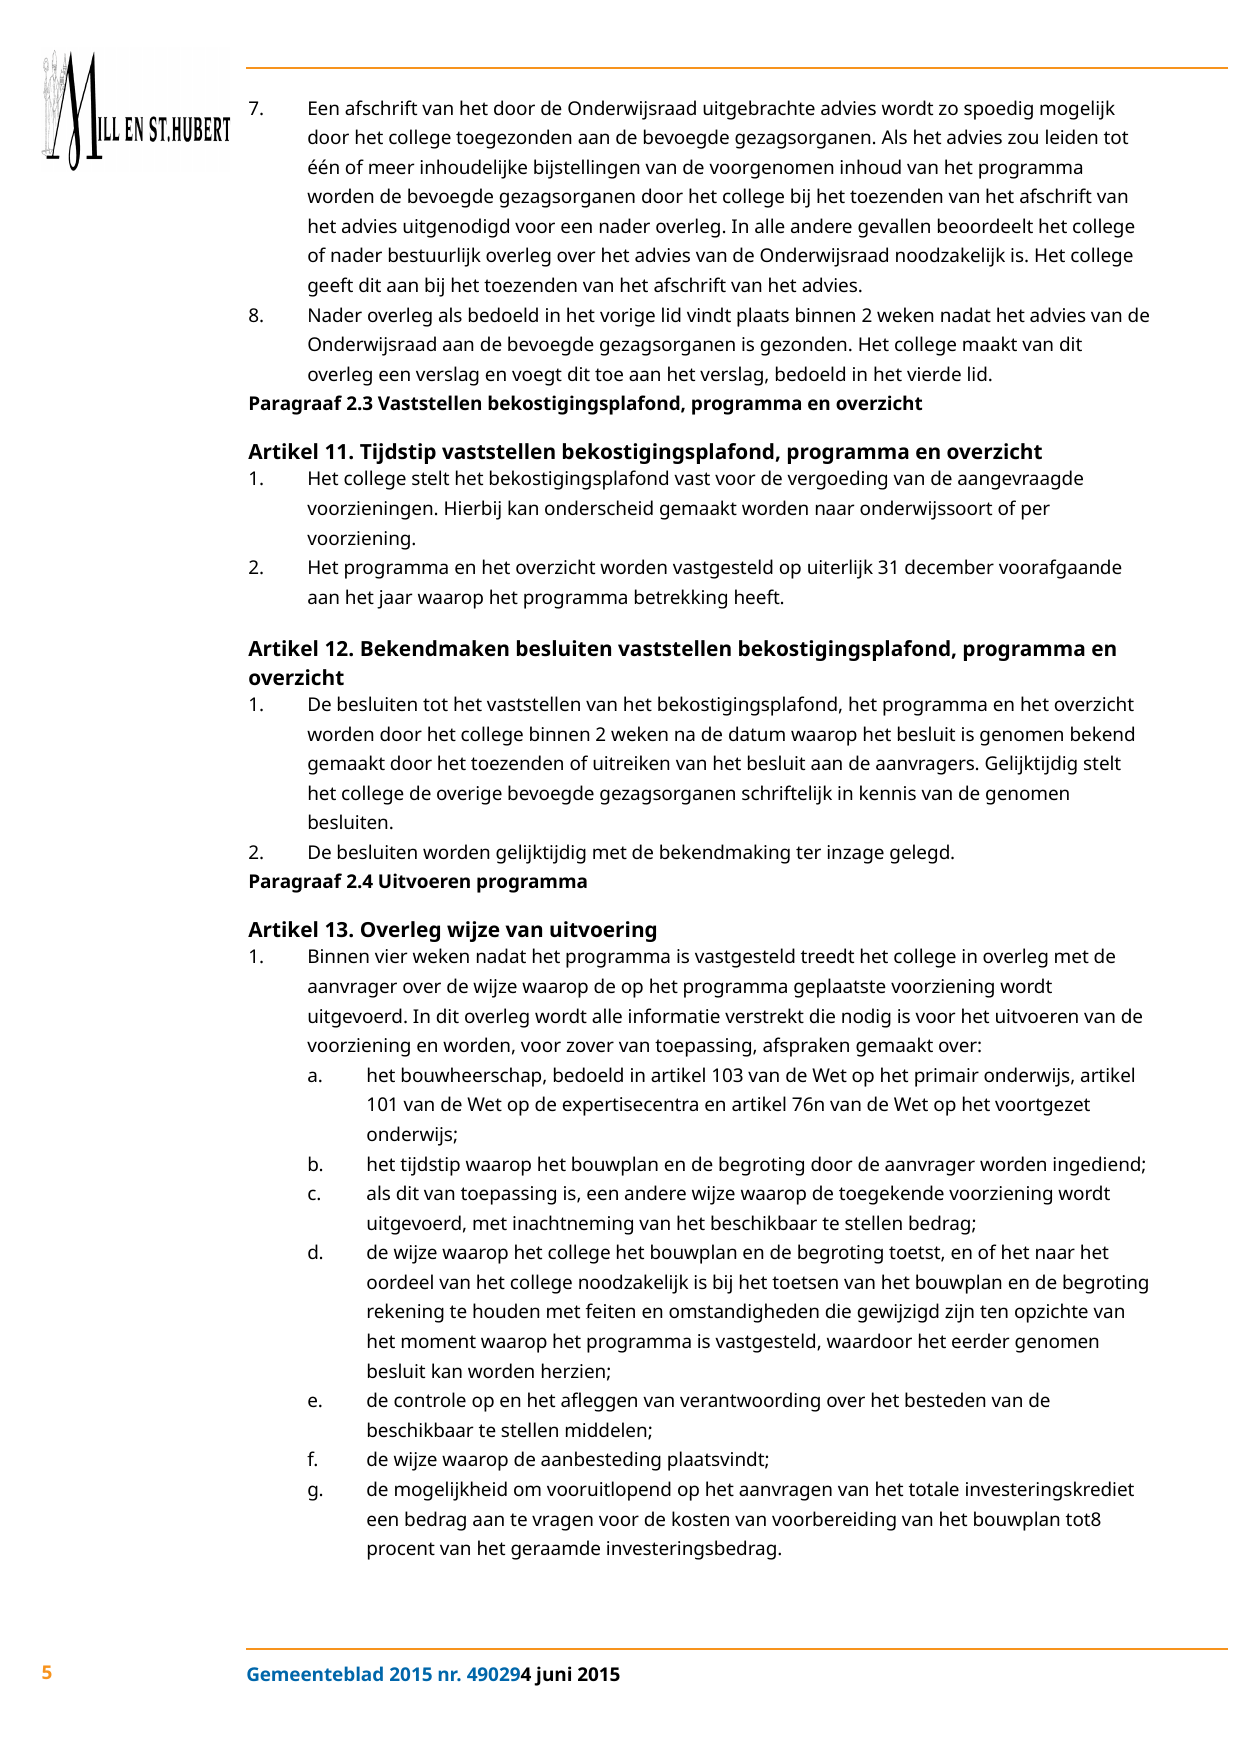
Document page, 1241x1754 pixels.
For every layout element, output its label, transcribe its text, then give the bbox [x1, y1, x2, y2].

list De besluiten tot het vaststellen van het bekostigingsplafond, het programma en het overzicht worden door het college binnen 2 weken na de datum waarop het besluit is genomen bekend gemaakt door het toezenden of uitreiken van het besluit aan de aanvragers. Gelijktijdig stelt het college de overige bevoegde gezagsorganen schriftelijk in kennis van de genomen besluiten. [248, 691, 1152, 835]
text Artikel 11. Tijdstip vaststellen bekostigingsplafond, programma en overzicht [248, 437, 1152, 466]
text Artikel 13. Overleg wijze van uitvoering [248, 915, 1152, 944]
list de mogelijkheid om vooruitlopend op het aanvragen van het totale investeringskrediet een bedrag aan te vragen voor de kosten van voorbereiding van het bouwplan tot8 procent van het geraamde investeringsbedrag. [307, 1476, 1152, 1561]
list het bouwheerschap, bedoeld in artikel 103 van de Wet op het primair onderwijs, artikel 101 van de Wet op de expertisecentra en artikel 76n van de Wet op het voortgezet onderwijs; [307, 1062, 1152, 1147]
picture [41, 47, 231, 172]
list de wijze waarop het college het bouwplan en de begroting toetst, en of het naar het oordeel van het college noodzakelijk is bij het toetsen van het bouwplan en de begroting rekening te houden met feiten en omstandigheden die gewijzigd zijn ten opzichte van het moment waarop het programma is vastgesteld, waardoor het eerder genomen besluit kan worden herzien; [307, 1239, 1152, 1384]
list het tijdstip waarop het bouwplan en de begroting door de aanvrager worden ingediend; [307, 1151, 1152, 1177]
list als dit van toepassing is, een andere wijze waarop de toegekende voorziening wordt uitgevoerd, met inachtneming van het beschikbaar te stellen bedrag; [307, 1180, 1152, 1236]
list de controle op en het afleggen van verantwoording over het besteden van de beschikbaar te stellen middelen; [307, 1387, 1152, 1443]
list Binnen vier weken nadat het programma is vastgesteld treedt het college in overleg met de aanvrager over de wijze waarop de op het programma geplaatste voorziening wordt uitgevoerd. In dit overleg wordt alle informatie verstrekt die nodig is voor het uitvoeren van de voorziening en worden, voor zover van toepassing, afspraken gemaakt over: [248, 944, 1152, 1058]
text Paragraaf 2.3 Vaststellen bekostigingsplafond, programma en overzicht [248, 391, 1152, 416]
list de wijze waarop de aanbesteding plaatsvindt; [307, 1447, 1152, 1472]
text Artikel 12. Bekendmaken besluiten vaststellen bekostigingsplafond, programma en overzicht [248, 634, 1152, 691]
list De besluiten worden gelijktijdig met de bekendmaking ter inzage gelegd. [248, 839, 1152, 865]
list Nader overleg als bedoeld in het vorige lid vindt plaats binnen 2 weken nadat het advies van de Onderwijsraad aan de bevoegde gezagsorganen is gezonden. Het college maakt van dit overleg een verslag en voegt dit toe aan het verslag, bedoeld in het vierde lid. [248, 302, 1152, 387]
list Een afschrift van het door de Onderwijsraad uitgebrachte advies wordt zo spoedig mogelijk door het college toegezonden aan de bevoegde gezagsorganen. Als het advies zou leiden tot één of meer inhoudelijke bijstellingen van de voorgenomen inhoud van het programma worden de bevoegde gezagsorganen door het college bij het toezenden van het afschrift van het advies uitgenodigd voor een nader overleg. In alle andere gevallen beoordeelt het college of nader bestuurlijk overleg over het advies van de Onderwijsraad noodzakelijk is. Het college geeft dit aan bij het toezenden van het afschrift van het advies. [248, 95, 1152, 298]
list Het college stelt het bekostigingsplafond vast voor de vergoeding van de aangevraagde voorzieningen. Hierbij kan onderscheid gemaakt worden naar onderwijssoort of per voorziening. [248, 466, 1152, 551]
text Paragraaf 2.4 Uitvoeren programma [248, 869, 1152, 894]
list Het programma en het overzicht worden vastgesteld op uiterlijk 31 december voorafgaande aan het jaar waarop het programma betrekking heeft. [248, 554, 1152, 610]
